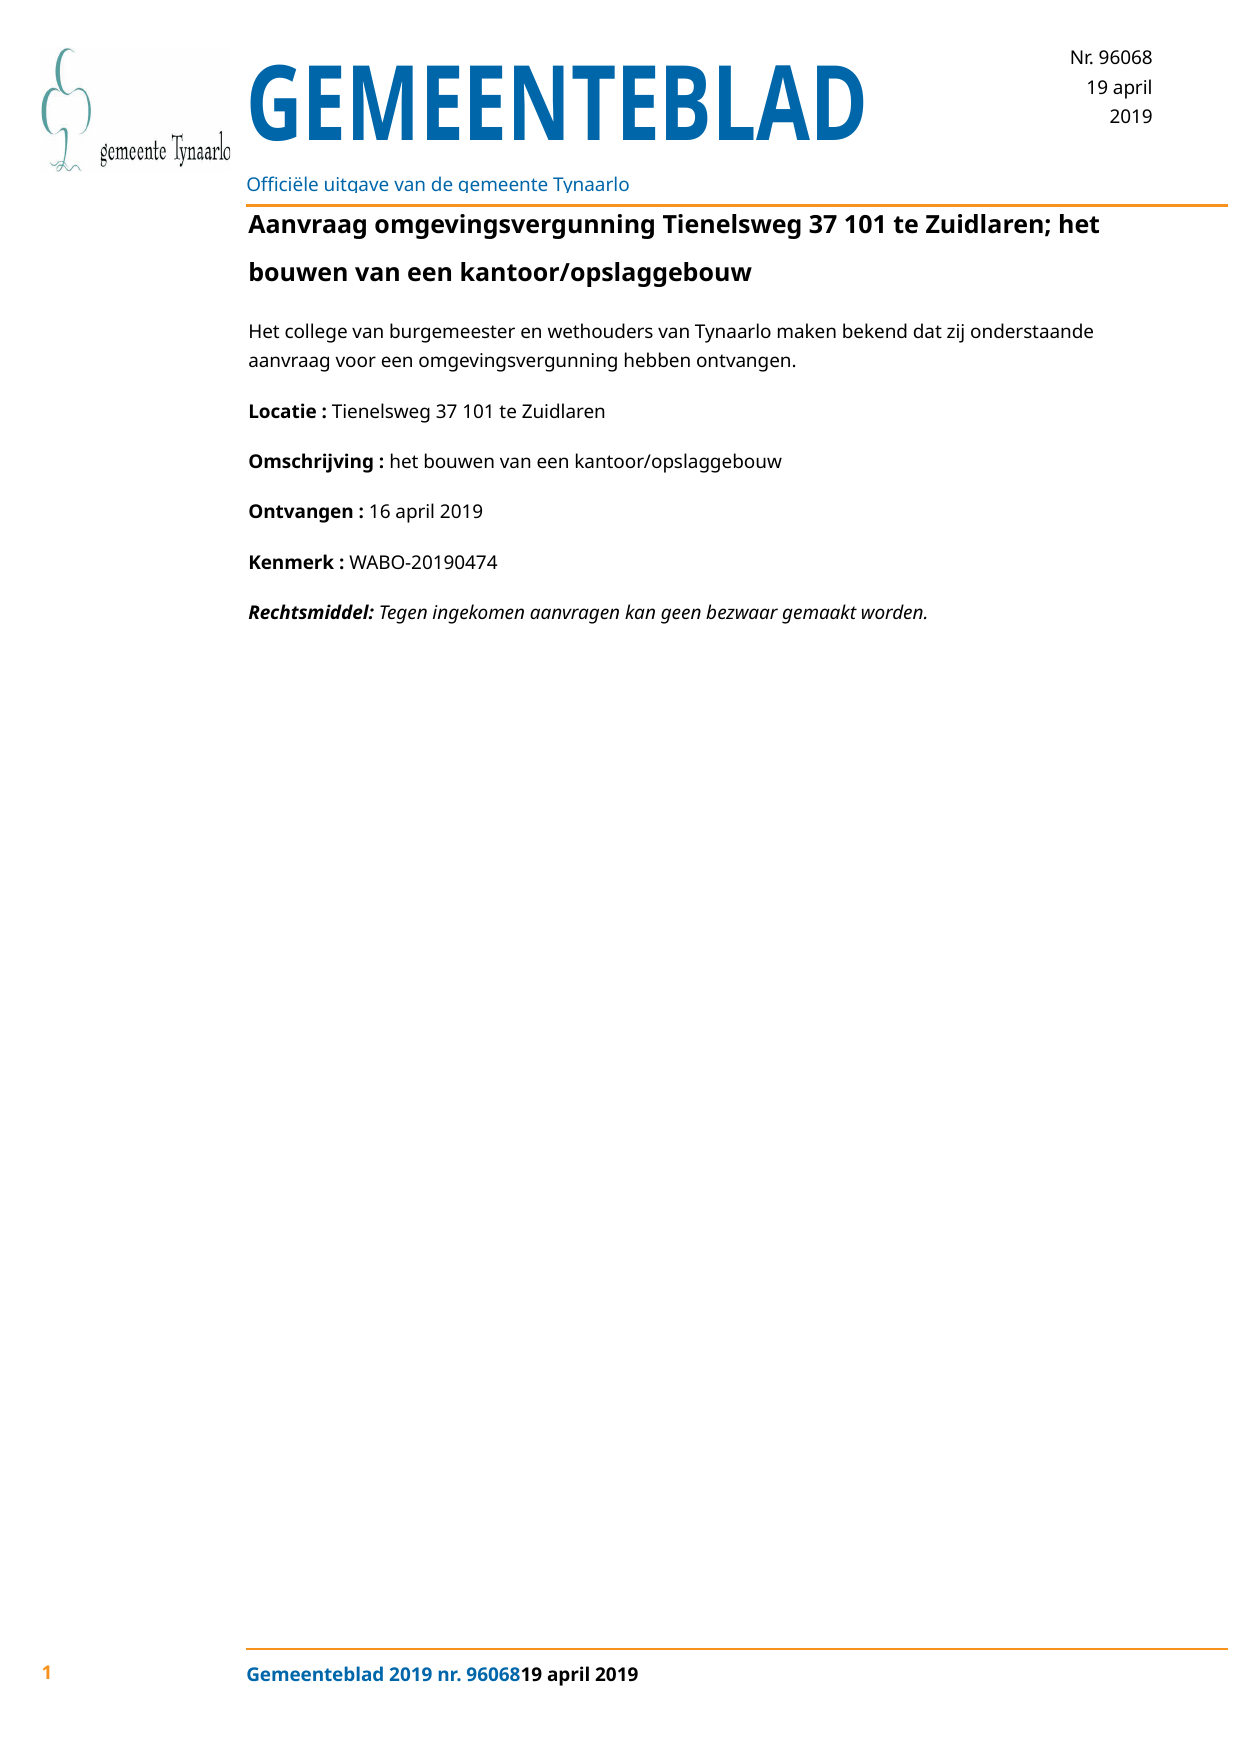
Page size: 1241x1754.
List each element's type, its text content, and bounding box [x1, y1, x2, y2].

text Locatie : Tienelsweg 37 101 te Zuidlaren [248, 398, 1152, 424]
text Aanvraag omgevingsvergunning Tienelsweg 37 101 te Zuidlaren; het bouwen van een kantoor/opslaggebouw [248, 207, 1152, 288]
text Omschrijving : het bouwen van een kantoor/opslaggebouw [248, 448, 1152, 474]
picture [41, 47, 231, 172]
text Kenmerk : WABO-20190474 [248, 549, 1152, 575]
text Het college van burgemeester en wethouders van Tynaarlo maken bekend dat zij onderstaande aanvraag voor een omgevingsvergunning hebben ontvangen. [248, 318, 1152, 373]
text Rechtsmiddel: Tegen ingekomen aanvragen kan geen bezwaar gemaakt worden. [248, 599, 1152, 625]
text Ontvangen : 16 april 2019 [248, 499, 1152, 524]
